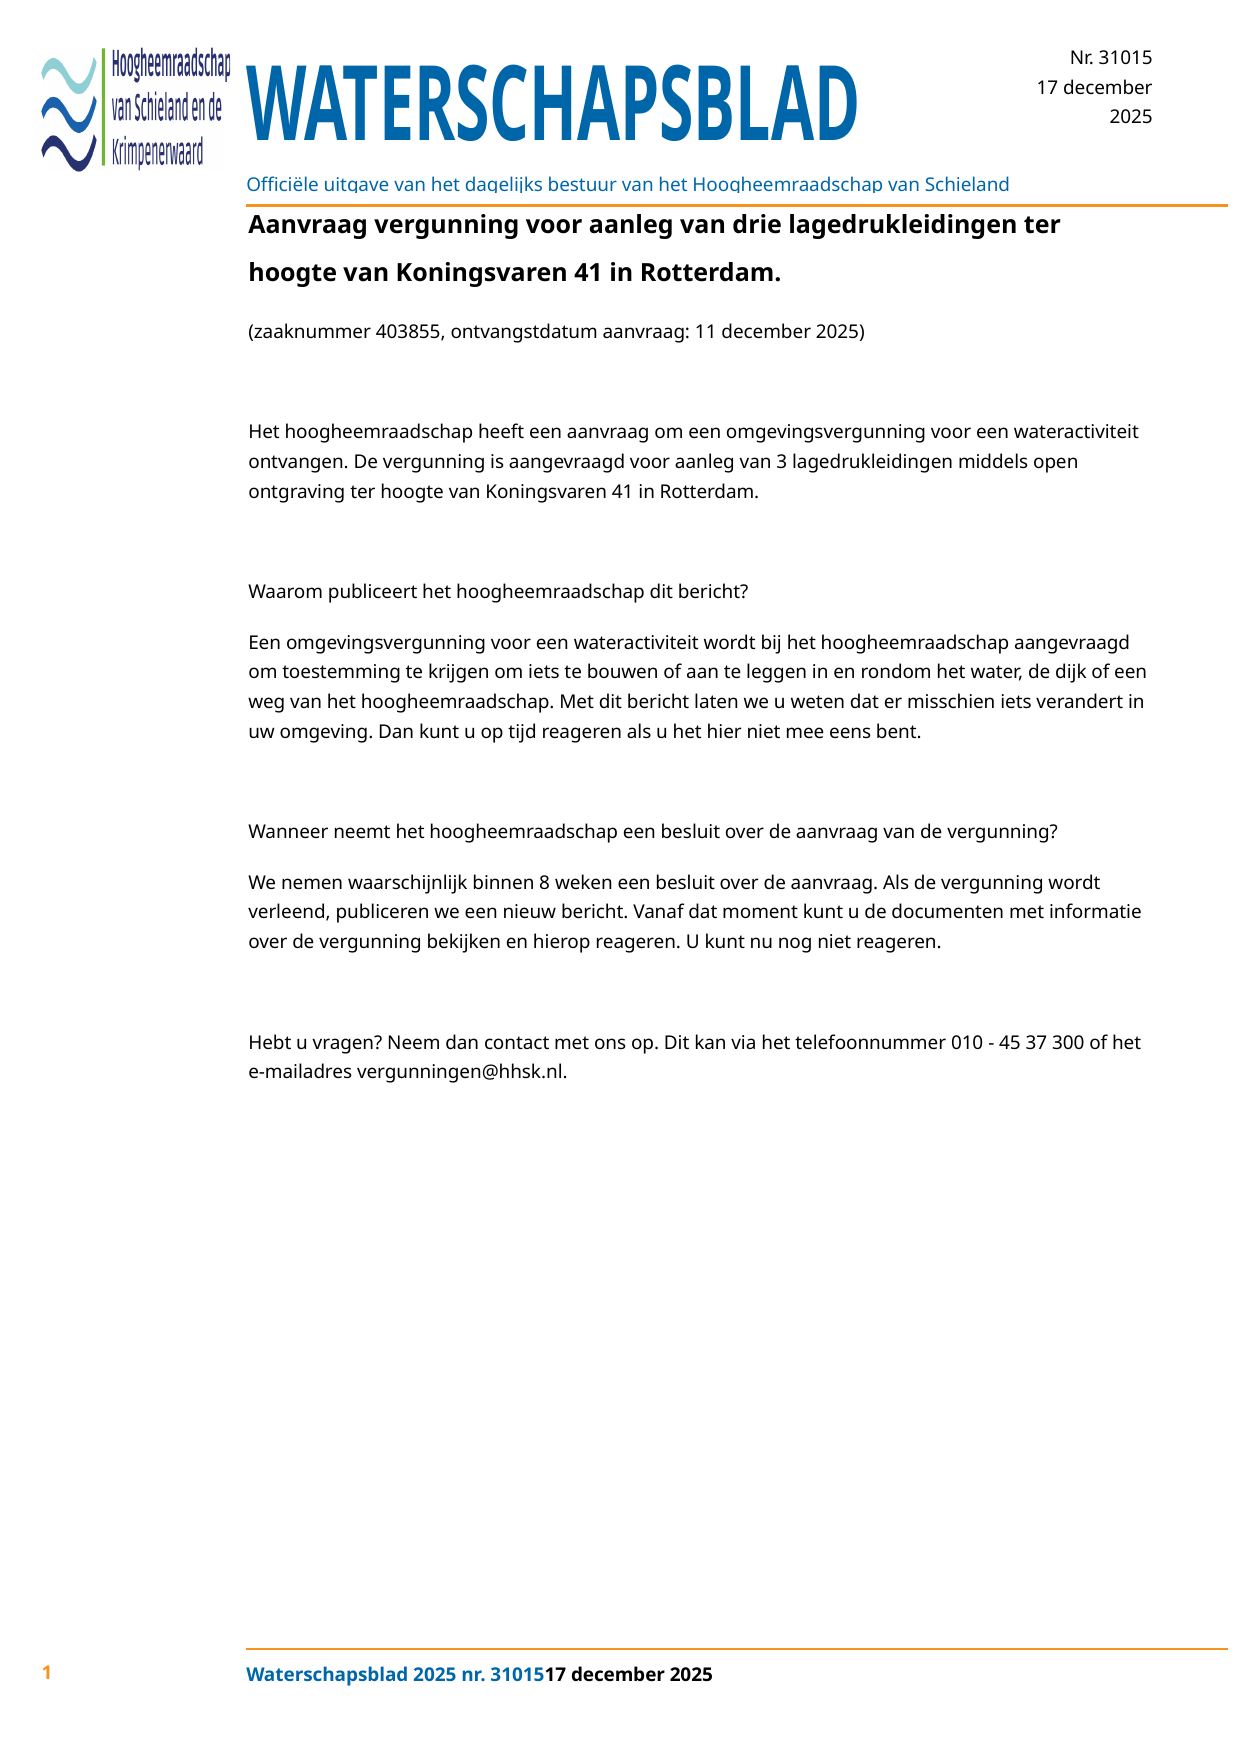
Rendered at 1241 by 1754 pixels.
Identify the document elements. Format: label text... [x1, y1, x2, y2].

text Een omgevingsvergunning voor een wateractiviteit wordt bij het hoogheemraadschap aangevraagd om toestemming te krijgen om iets te bouwen of aan te leggen in en rondom het water, de dijk of een weg van het hoogheemraadschap. Met dit bericht laten we u weten dat er misschien iets verandert in uw omgeving. Dan kunt u op tijd reageren als u het hier niet mee eens bent. [248, 629, 1152, 744]
text Hebt u vragen? Neem dan contact met ons op. Dit kan via het telefoonnummer 010 - 45 37 300 of het e-mailadres vergunningen@hhsk.nl. [248, 1029, 1152, 1084]
text We nemen waarschijnlijk binnen 8 weken een besluit over de aanvraag. Als de vergunning wordt verleend, publiceren we een nieuw bericht. Vanaf dat moment kunt u de documenten met informatie over de vergunning bekijken en hierop reageren. U kunt nu nog niet reageren. [248, 869, 1152, 954]
picture [41, 47, 231, 172]
text Waarom publiceert het hoogheemraadschap dit bericht? [248, 579, 1152, 604]
text Wanneer neemt het hoogheemraadschap een besluit over de aanvraag van de vergunning? [248, 819, 1152, 844]
text Het hoogheemraadschap heeft een aanvraag om een omgevingsvergunning voor een wateractiviteit ontvangen. De vergunning is aangevraagd voor aanleg van 3 lagedrukleidingen middels open ontgraving ter hoogte van Koningsvaren 41 in Rotterdam. [248, 419, 1152, 504]
text Aanvraag vergunning voor aanleg van drie lagedrukleidingen ter hoogte van Koningsvaren 41 in Rotterdam. [248, 207, 1152, 288]
text (zaaknummer 403855, ontvangstdatum aanvraag: 11 december 2025) [248, 318, 1152, 344]
